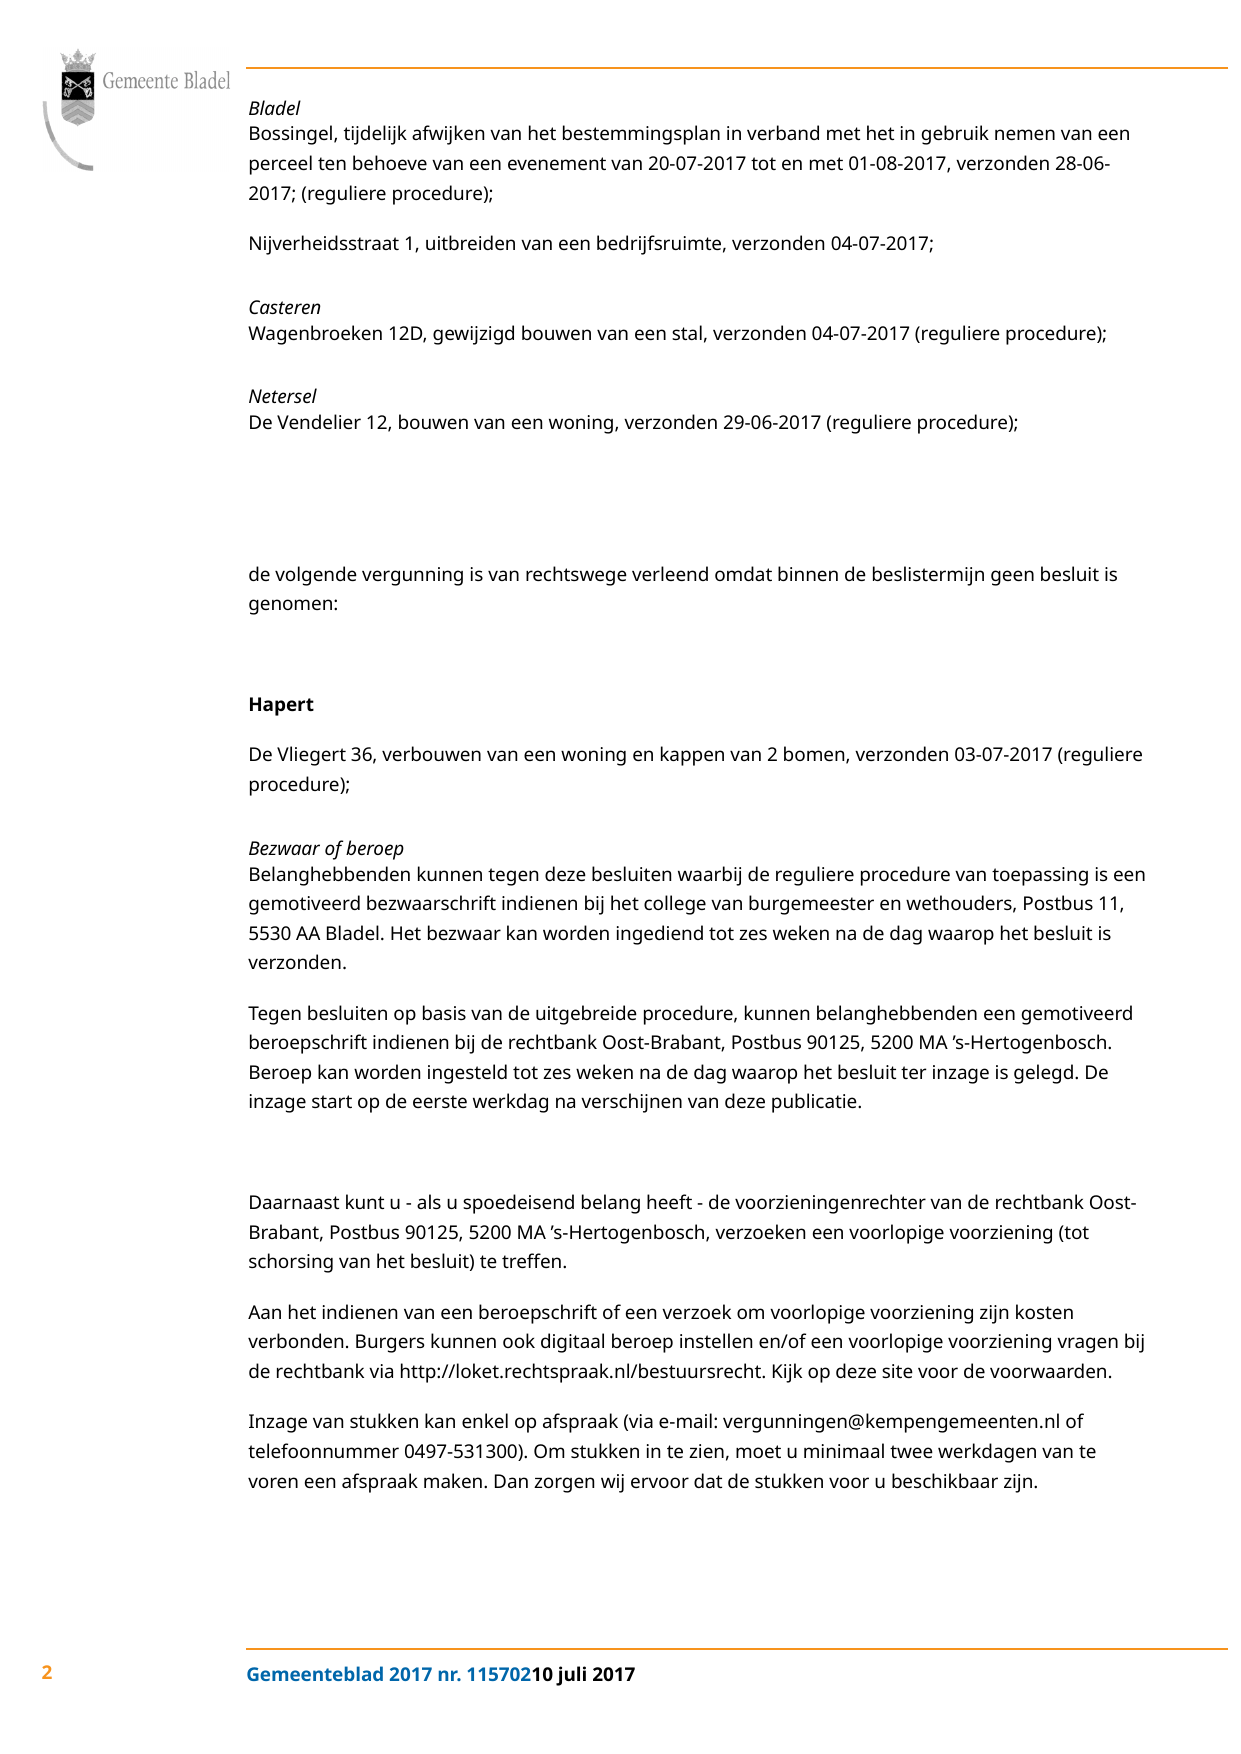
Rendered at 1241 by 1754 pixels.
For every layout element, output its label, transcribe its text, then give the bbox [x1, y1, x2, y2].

text Wagenbroeken 12D, gewijzigd bouwen van een stal, verzonden 04-07-2017 (reguliere procedure); [248, 320, 1152, 346]
text Daarnaast kunt u - als u spoedeisend belang heeft - de voorzieningenrechter van de rechtbank Oost-Brabant, Postbus 90125, 5200 MA ’s-Hertogenbosch, verzoeken een voorlopige voorziening (tot schorsing van het besluit) te treffen. [248, 1189, 1152, 1274]
text Inzage van stukken kan enkel op afspraak (via e-mail: vergunningen@kempengemeenten.nl of telefoonnummer 0497-531300). Om stukken in te zien, moet u minimaal twee werkdagen van te voren een afspraak maken. Dan zorgen wij ervoor dat de stukken voor u beschikbaar zijn. [248, 1409, 1152, 1494]
text De Vliegert 36, verbouwen van een woning en kappen van 2 bomen, verzonden 03-07-2017 (reguliere procedure); [248, 742, 1152, 797]
text Hapert [248, 691, 1152, 717]
picture [41, 47, 231, 172]
text Aan het indienen van een beroepschrift of een verzoek om voorlopige voorziening zijn kosten verbonden. Burgers kunnen ook digitaal beroep instellen en/of een voorlopige voorziening vragen bij de rechtbank via http://loket.rechtspraak.nl/bestuursrecht. Kijk op deze site voor de voorwaarden. [248, 1299, 1152, 1384]
text Casteren [248, 294, 1152, 320]
text Netersel [248, 384, 1152, 409]
text Bladel [248, 95, 1152, 121]
text Belanghebbenden kunnen tegen deze besluiten waarbij de reguliere procedure van toepassing is een gemotiveerd bezwaarschrift indienen bij het college van burgemeester en wethouders, Postbus 11, 5530 AA Bladel. Het bezwaar kan worden ingediend tot zes weken na de dag waarop het besluit is verzonden. [248, 861, 1152, 975]
text De Vendelier 12, bouwen van een woning, verzonden 29-06-2017 (reguliere procedure); [248, 409, 1152, 435]
text de volgende vergunning is van rechtswege verleend omdat binnen de beslistermijn geen besluit is genomen: [248, 561, 1152, 616]
text Tegen besluiten op basis van de uitgebreide procedure, kunnen belanghebbenden een gemotiveerd beroepschrift indienen bij de rechtbank Oost-Brabant, Postbus 90125, 5200 MA ’s-Hertogenbosch. Beroep kan worden ingesteld tot zes weken na de dag waarop het besluit ter inzage is gelegd. De inzage start op de eerste werkdag na verschijnen van deze publicatie. [248, 1000, 1152, 1114]
text Bezwaar of beroep [248, 835, 1152, 861]
text Bossingel, tijdelijk afwijken van het bestemmingsplan in verband met het in gebruik nemen van een perceel ten behoeve van een evenement van 20-07-2017 tot en met 01-08-2017, verzonden 28-06-2017; (reguliere procedure); [248, 121, 1152, 205]
text Nijverheidsstraat 1, uitbreiden van een bedrijfsruimte, verzonden 04-07-2017; [248, 230, 1152, 256]
